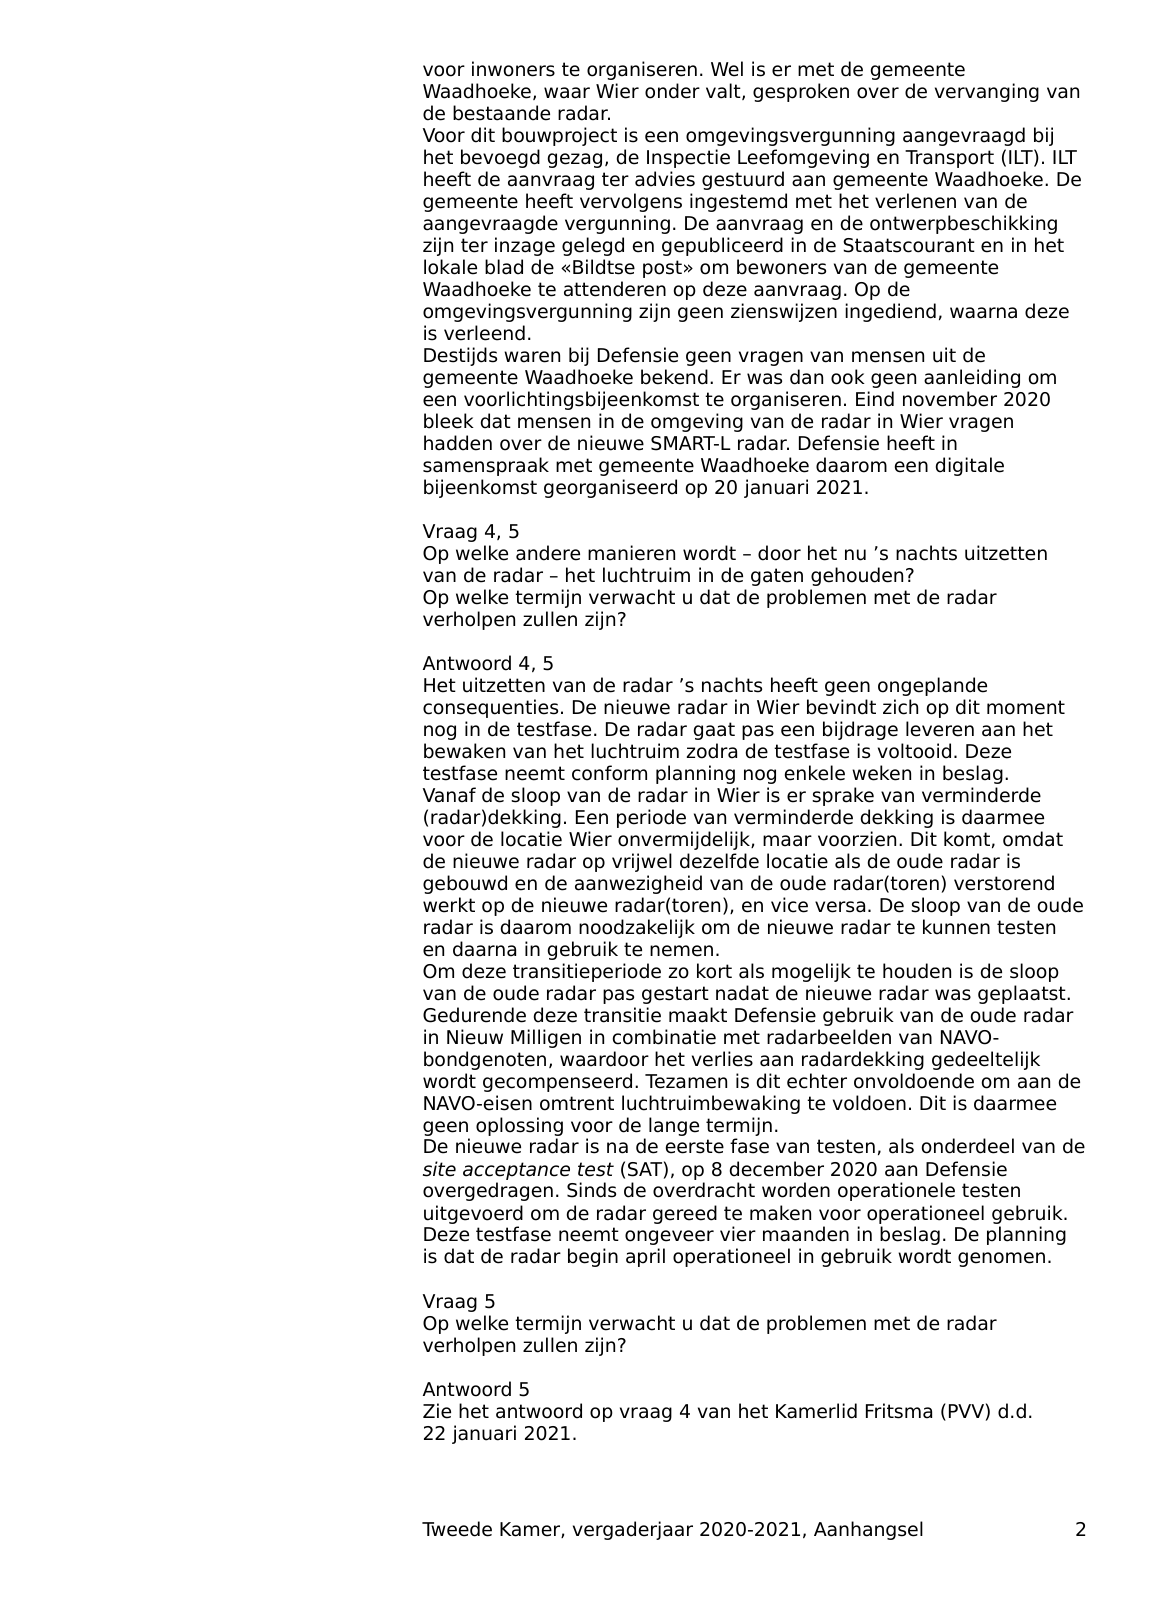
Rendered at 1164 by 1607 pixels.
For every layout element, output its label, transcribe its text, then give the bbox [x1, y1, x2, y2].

text Op welke andere manieren wordt – door het nu ’s nachts uitzetten van de radar – het luchtruim in de gaten gehouden? [422, 543, 1087, 587]
text Antwoord 5 [422, 1379, 1087, 1401]
text Op welke termijn verwacht u dat de problemen met de radar verholpen zullen zijn? [422, 1312, 1087, 1356]
text Destijds waren bij Defensie geen vragen van mensen uit de gemeente Waadhoeke bekend. Er was dan ook geen aanleiding om een voorlichtingsbijeenkomst te organiseren. Eind november 2020 bleek dat mensen in de omgeving van de radar in Wier vragen hadden over de nieuwe SMART-L radar. Defensie heeft in samenspraak met gemeente Waadhoeke daarom een digitale bijeenkomst georganiseerd op 20 januari 2021. [422, 345, 1087, 499]
text Om deze transitieperiode zo kort als mogelijk te houden is de sloop van de oude radar pas gestart nadat de nieuwe radar was geplaatst. Gedurende deze transitie maakt Defensie gebruik van de oude radar in Nieuw Milligen in combinatie met radarbeelden van NAVO-bondgenoten, waardoor het verlies aan radardekking gedeeltelijk wordt gecompenseerd. Tezamen is dit echter onvoldoende om aan de NAVO-eisen omtrent luchtruimbewaking te voldoen. Dit is daarmee geen oplossing voor de lange termijn. [422, 961, 1087, 1136]
text Antwoord 4, 5 [422, 653, 1087, 675]
text Op welke termijn verwacht u dat de problemen met de radar verholpen zullen zijn? [422, 587, 1087, 631]
text Vraag 4, 5 [422, 521, 1087, 543]
text Vraag 5 [422, 1291, 1087, 1312]
text Zie het antwoord op vraag 4 van het Kamerlid Fritsma (PVV) d.d. 22 januari 2021. [422, 1401, 1087, 1444]
text Vanaf de sloop van de radar in Wier is er sprake van verminderde (radar)dekking. Een periode van verminderde dekking is daarmee voor de locatie Wier onvermijdelijk, maar voorzien. Dit komt, omdat de nieuwe radar op vrijwel dezelfde locatie als de oude radar is gebouwd en de aanwezigheid van de oude radar(toren) verstorend werkt op de nieuwe radar(toren), en vice versa. De sloop van de oude radar is daarom noodzakelijk om de nieuwe radar te kunnen testen en daarna in gebruik te nemen. [422, 785, 1087, 961]
text Voor dit bouwproject is een omgevingsvergunning aangevraagd bij het bevoegd gezag, de Inspectie Leefomgeving en Transport (ILT). ILT heeft de aanvraag ter advies gestuurd aan gemeente Waadhoeke. De gemeente heeft vervolgens ingestemd met het verlenen van de aangevraagde vergunning. De aanvraag en de ontwerpbeschikking zijn ter inzage gelegd en gepubliceerd in de Staatscourant en in het lokale blad de «Bildtse post» om bewoners van de gemeente Waadhoeke te attenderen op deze aanvraag. Op de omgevingsvergunning zijn geen zienswijzen ingediend, waarna deze is verleend. [422, 125, 1087, 345]
text De nieuwe radar is na de eerste fase van testen, als onderdeel van de site acceptance test (SAT), op 8 december 2020 aan Defensie overgedragen. Sinds de overdracht worden operationele testen uitgevoerd om de radar gereed te maken voor operationeel gebruik. Deze testfase neemt ongeveer vier maanden in beslag. De planning is dat de radar begin april operationeel in gebruik wordt genomen. [422, 1136, 1087, 1268]
text Het uitzetten van de radar ’s nachts heeft geen ongeplande consequenties. De nieuwe radar in Wier bevindt zich op dit moment nog in de testfase. De radar gaat pas een bijdrage leveren aan het bewaken van het luchtruim zodra de testfase is voltooid. Deze testfase neemt conform planning nog enkele weken in beslag. [422, 675, 1087, 785]
text voor inwoners te organiseren. Wel is er met de gemeente Waadhoeke, waar Wier onder valt, gesproken over de vervanging van de bestaande radar. [422, 59, 1087, 125]
